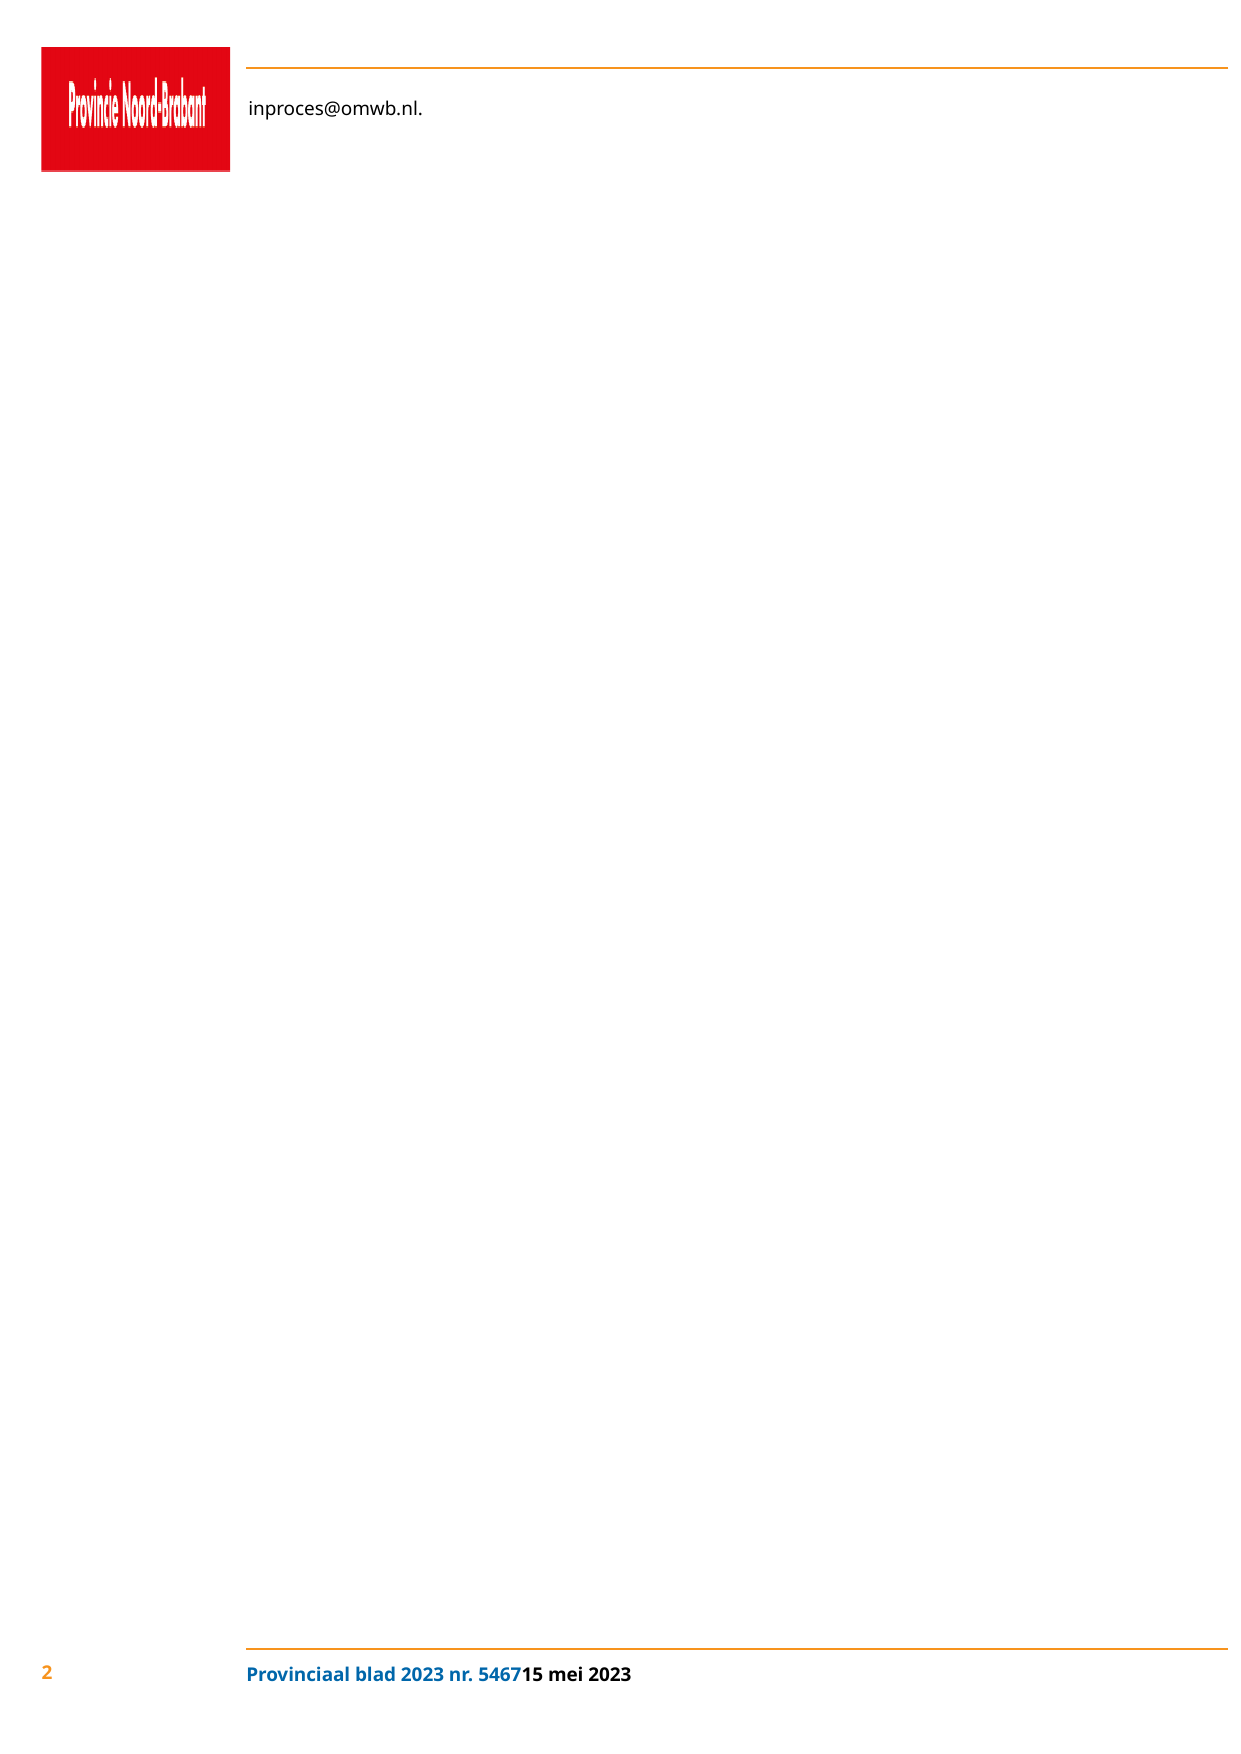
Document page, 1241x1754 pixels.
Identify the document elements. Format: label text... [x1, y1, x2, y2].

picture [41, 47, 231, 172]
text inproces@omwb.nl. [248, 95, 1152, 121]
